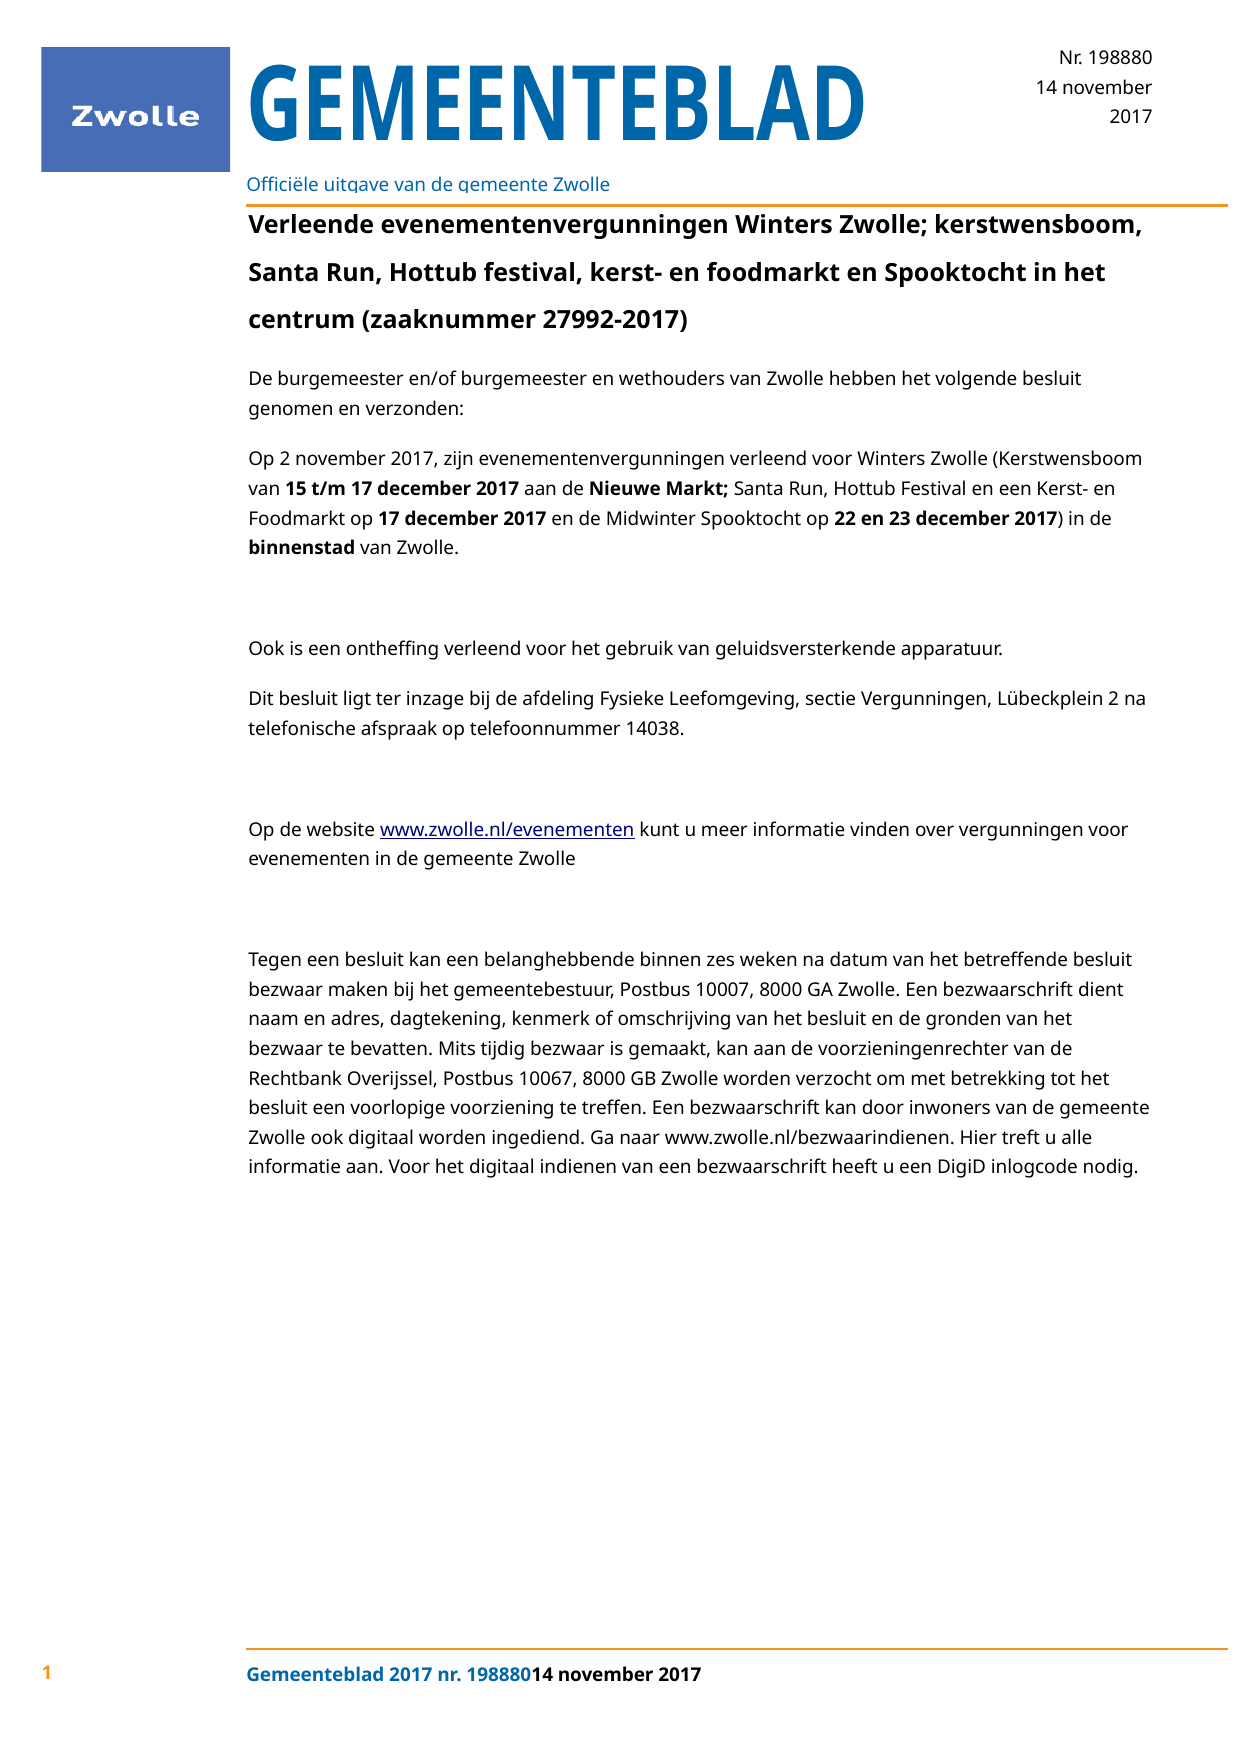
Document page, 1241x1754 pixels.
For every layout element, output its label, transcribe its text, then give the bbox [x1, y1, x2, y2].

text Verleende evenementenvergunningen Winters Zwolle; kerstwensboom, Santa Run, Hottub festival, kerst- en foodmarkt en Spooktocht in het centrum (zaaknummer 27992-2017) [248, 207, 1152, 336]
picture [41, 47, 231, 172]
text Tegen een besluit kan een belanghebbende binnen zes weken na datum van het betreffende besluit bezwaar maken bij het gemeentebestuur, Postbus 10007, 8000 GA Zwolle. Een bezwaarschrift dient naam en adres, dagtekening, kenmerk of omschrijving van het besluit en de gronden van het bezwaar te bevatten. Mits tijdig bezwaar is gemaakt, kan aan de voorzieningenrechter van de Rechtbank Overijssel, Postbus 10067, 8000 GB Zwolle worden verzocht om met betrekking tot het besluit een voorlopige voorziening te treffen. Een bezwaarschrift kan door inwoners van de gemeente Zwolle ook digitaal worden ingediend. Ga naar www.zwolle.nl/bezwaarindienen. Hier treft u alle informatie aan. Voor het digitaal indienen van een bezwaarschrift heeft u een DigiD inlogcode nodig. [248, 946, 1152, 1179]
text Ook is een ontheffing verleend voor het gebruik van geluidsversterkende apparatuur. [248, 635, 1152, 661]
text Op 2 november 2017, zijn evenementenvergunningen verleend voor Winters Zwolle (Kerstwensboom van 15 t/m 17 december 2017 aan de Nieuwe Markt; Santa Run, Hottub Festival en een Kerst- en Foodmarkt op 17 december 2017 en de Midwinter Spooktocht op 22 en 23 december 2017) in de binnenstad van Zwolle. [248, 446, 1152, 560]
text Dit besluit ligt ter inzage bij de afdeling Fysieke Leefomgeving, sectie Vergunningen, Lübeckplein 2 na telefonische afspraak op telefoonnummer 14038. [248, 686, 1152, 741]
text De burgemeester en/of burgemeester en wethouders van Zwolle hebben het volgende besluit genomen en verzonden: [248, 366, 1152, 421]
text Op de website www.zwolle.nl/evenementen kunt u meer informatie vinden over vergunningen voor evenementen in de gemeente Zwolle [248, 816, 1152, 871]
